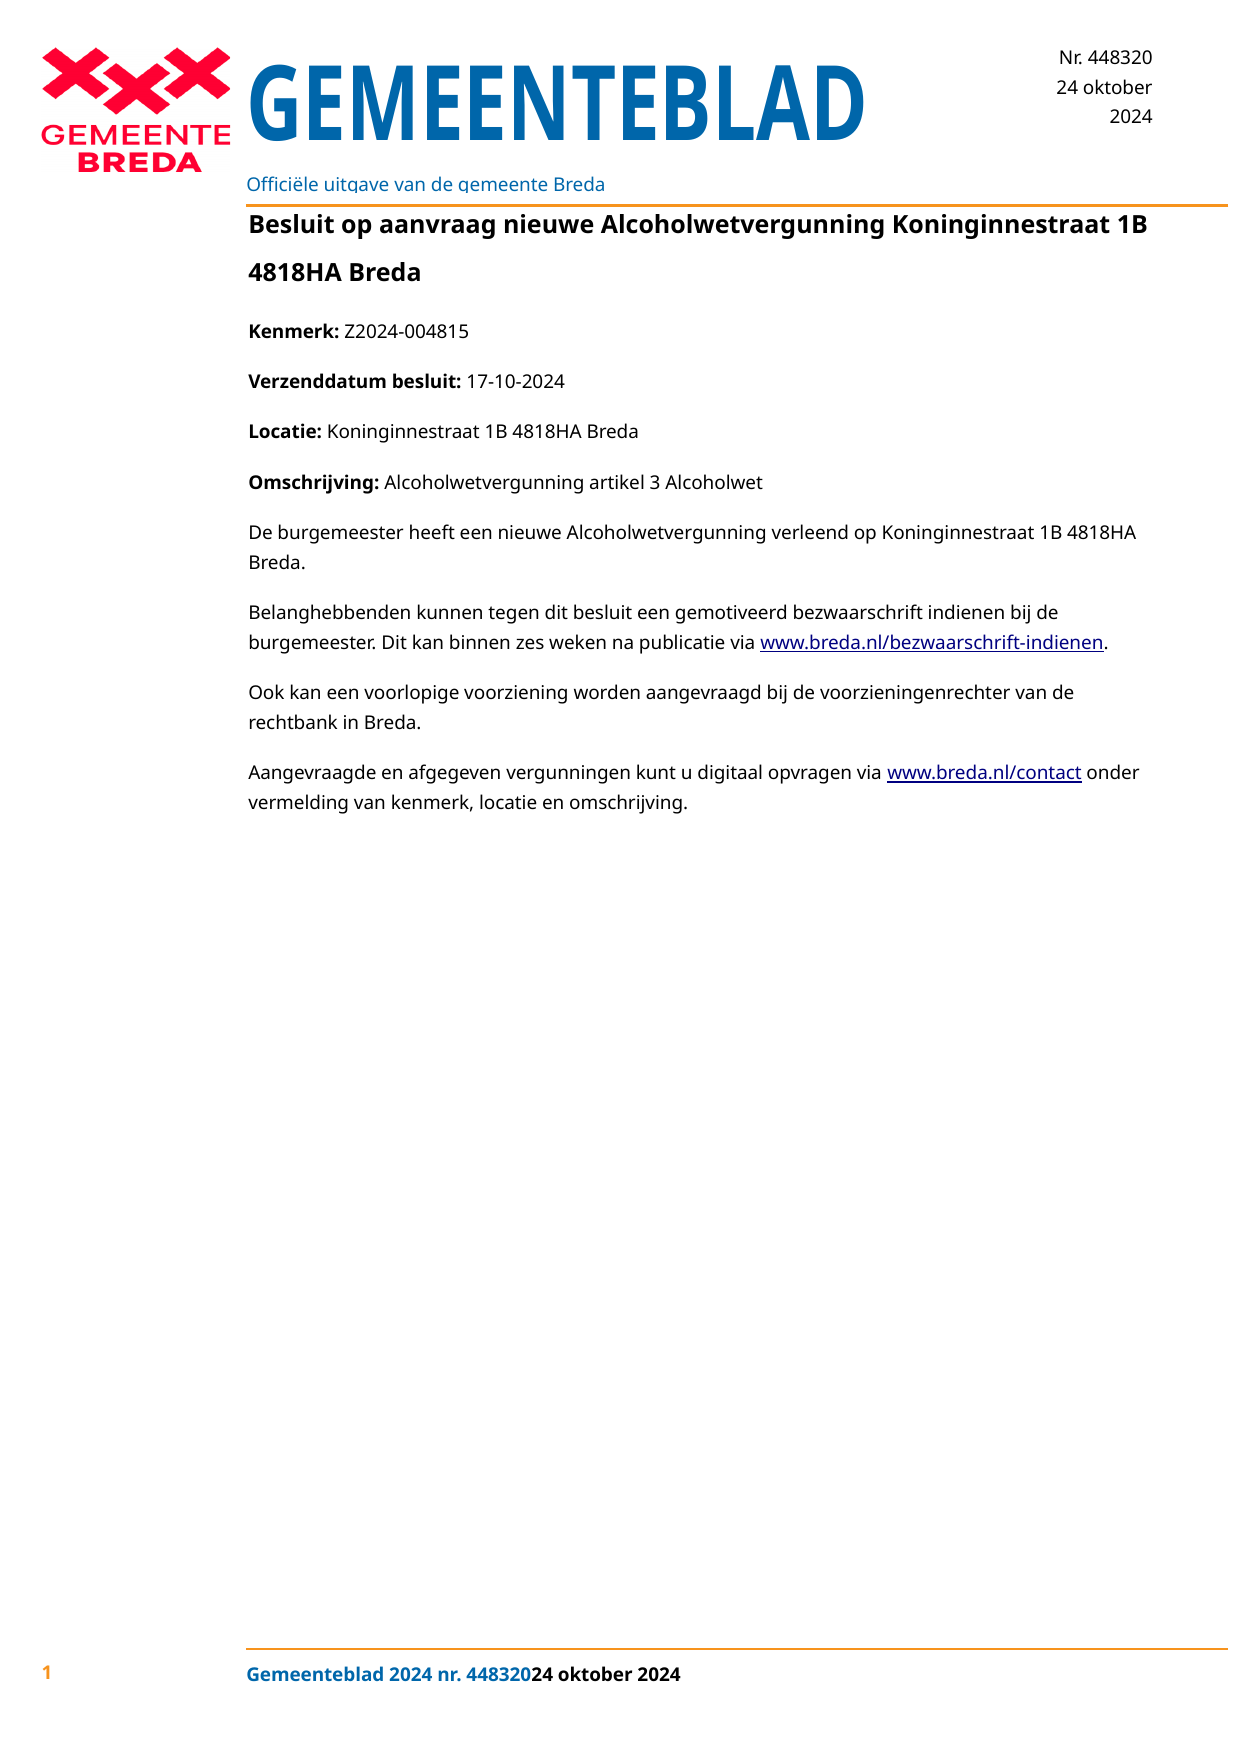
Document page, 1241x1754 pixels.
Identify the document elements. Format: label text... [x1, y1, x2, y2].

text Kenmerk: Z2024-004815 [248, 318, 1152, 344]
text Aangevraagde en afgegeven vergunningen kunt u digitaal opvragen via www.breda.nl/contact onder vermelding van kenmerk, locatie en omschrijving. [248, 759, 1152, 815]
text Verzenddatum besluit: 17-10-2024 [248, 368, 1152, 394]
text De burgemeester heeft een nieuwe Alcoholwetvergunning verleend op Koninginnestraat 1B 4818HA Breda. [248, 519, 1152, 575]
text Omschrijving: Alcoholwetvergunning artikel 3 Alcoholwet [248, 469, 1152, 495]
text Locatie: Koninginnestraat 1B 4818HA Breda [248, 419, 1152, 444]
picture [41, 47, 231, 172]
text Belanghebbenden kunnen tegen dit besluit een gemotiveerd bezwaarschrift indienen bij de burgemeester. Dit kan binnen zes weken na publicatie via www.breda.nl/bezwaarschrift-indienen. [248, 599, 1152, 655]
text Ook kan een voorlopige voorziening worden aangevraagd bij de voorzieningenrechter van de rechtbank in Breda. [248, 679, 1152, 735]
text Besluit op aanvraag nieuwe Alcoholwetvergunning Koninginnestraat 1B 4818HA Breda [248, 207, 1152, 288]
